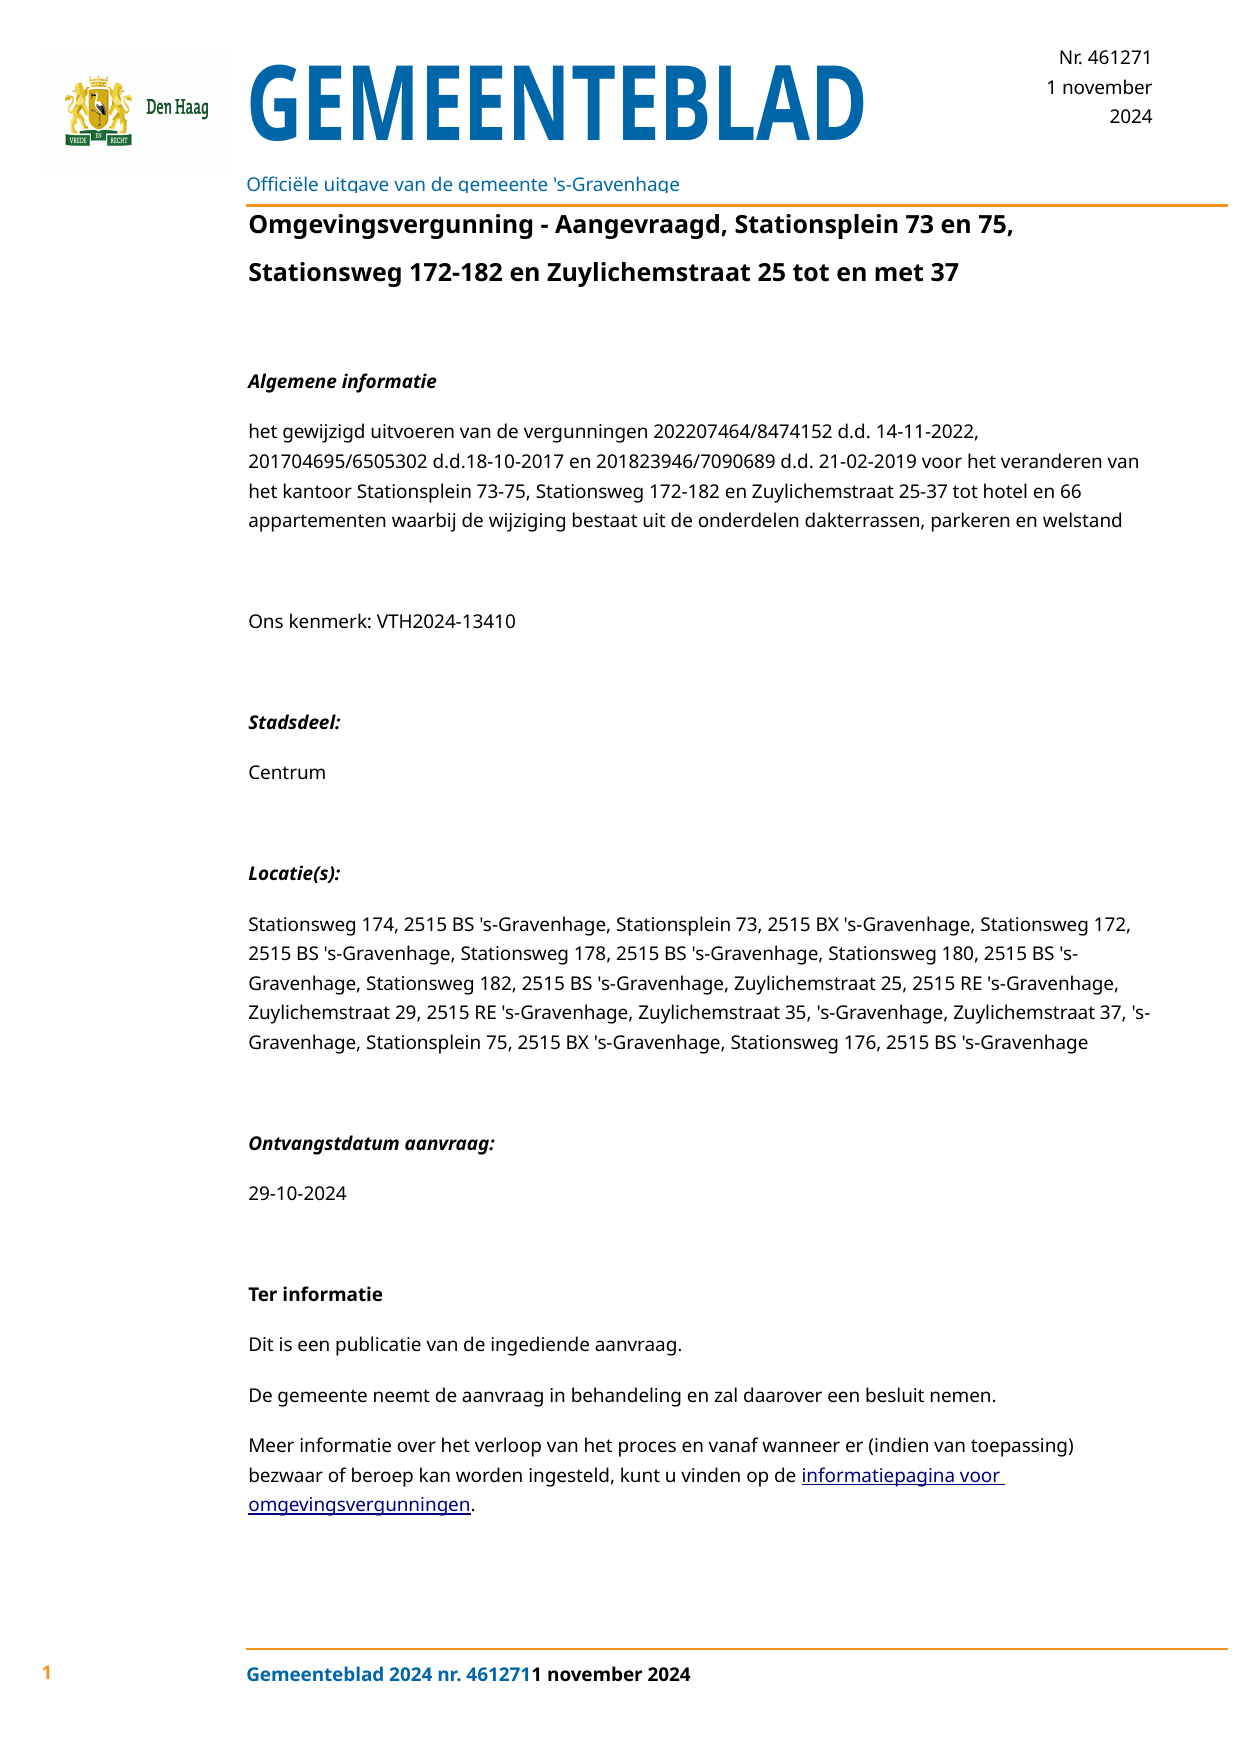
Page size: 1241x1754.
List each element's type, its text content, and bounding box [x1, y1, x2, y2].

text Omgevingsvergunning - Aangevraagd, Stationsplein 73 en 75, Stationsweg 172-182 en Zuylichemstraat 25 tot en met 37 [248, 207, 1152, 288]
text Stationsweg 174, 2515 BS 's-Gravenhage, Stationsplein 73, 2515 BX 's-Gravenhage, Stationsweg 172, 2515 BS 's-Gravenhage, Stationsweg 178, 2515 BS 's-Gravenhage, Stationsweg 180, 2515 BS 's-Gravenhage, Stationsweg 182, 2515 BS 's-Gravenhage, Zuylichemstraat 25, 2515 RE 's-Gravenhage, Zuylichemstraat 29, 2515 RE 's-Gravenhage, Zuylichemstraat 35, 's-Gravenhage, Zuylichemstraat 37, 's-Gravenhage, Stationsplein 75, 2515 BX 's-Gravenhage, Stationsweg 176, 2515 BS 's-Gravenhage [248, 911, 1152, 1055]
text Ontvangstdatum aanvraag: [248, 1130, 1152, 1156]
text Meer informatie over het verloop van het proces en vanaf wanneer er (indien van toepassing) bezwaar of beroep kan worden ingesteld, kunt u vinden op de informatiepagina voor omgevingsvergunningen. [248, 1432, 1152, 1517]
text Algemene informatie [248, 368, 1152, 394]
text Centrum [248, 759, 1152, 785]
text 29-10-2024 [248, 1180, 1152, 1206]
picture [41, 47, 231, 172]
text De gemeente neemt de aanvraag in behandeling en zal daarover een besluit nemen. [248, 1382, 1152, 1408]
text Ter informatie [248, 1281, 1152, 1307]
text het gewijzigd uitvoeren van de vergunningen 202207464/8474152 d.d. 14-11-2022, 201704695/6505302 d.d.18-10-2017 en 201823946/7090689 d.d. 21-02-2019 voor het veranderen van het kantoor Stationsplein 73-75, Stationsweg 172-182 en Zuylichemstraat 25-37 tot hotel en 66 appartementen waarbij de wijziging bestaat uit de onderdelen dakterrassen, parkeren en welstand [248, 419, 1152, 533]
text Stadsdeel: [248, 709, 1152, 735]
text Locatie(s): [248, 860, 1152, 886]
text Ons kenmerk: VTH2024-13410 [248, 608, 1152, 634]
text Dit is een publicatie van de ingediende aanvraag. [248, 1332, 1152, 1357]
